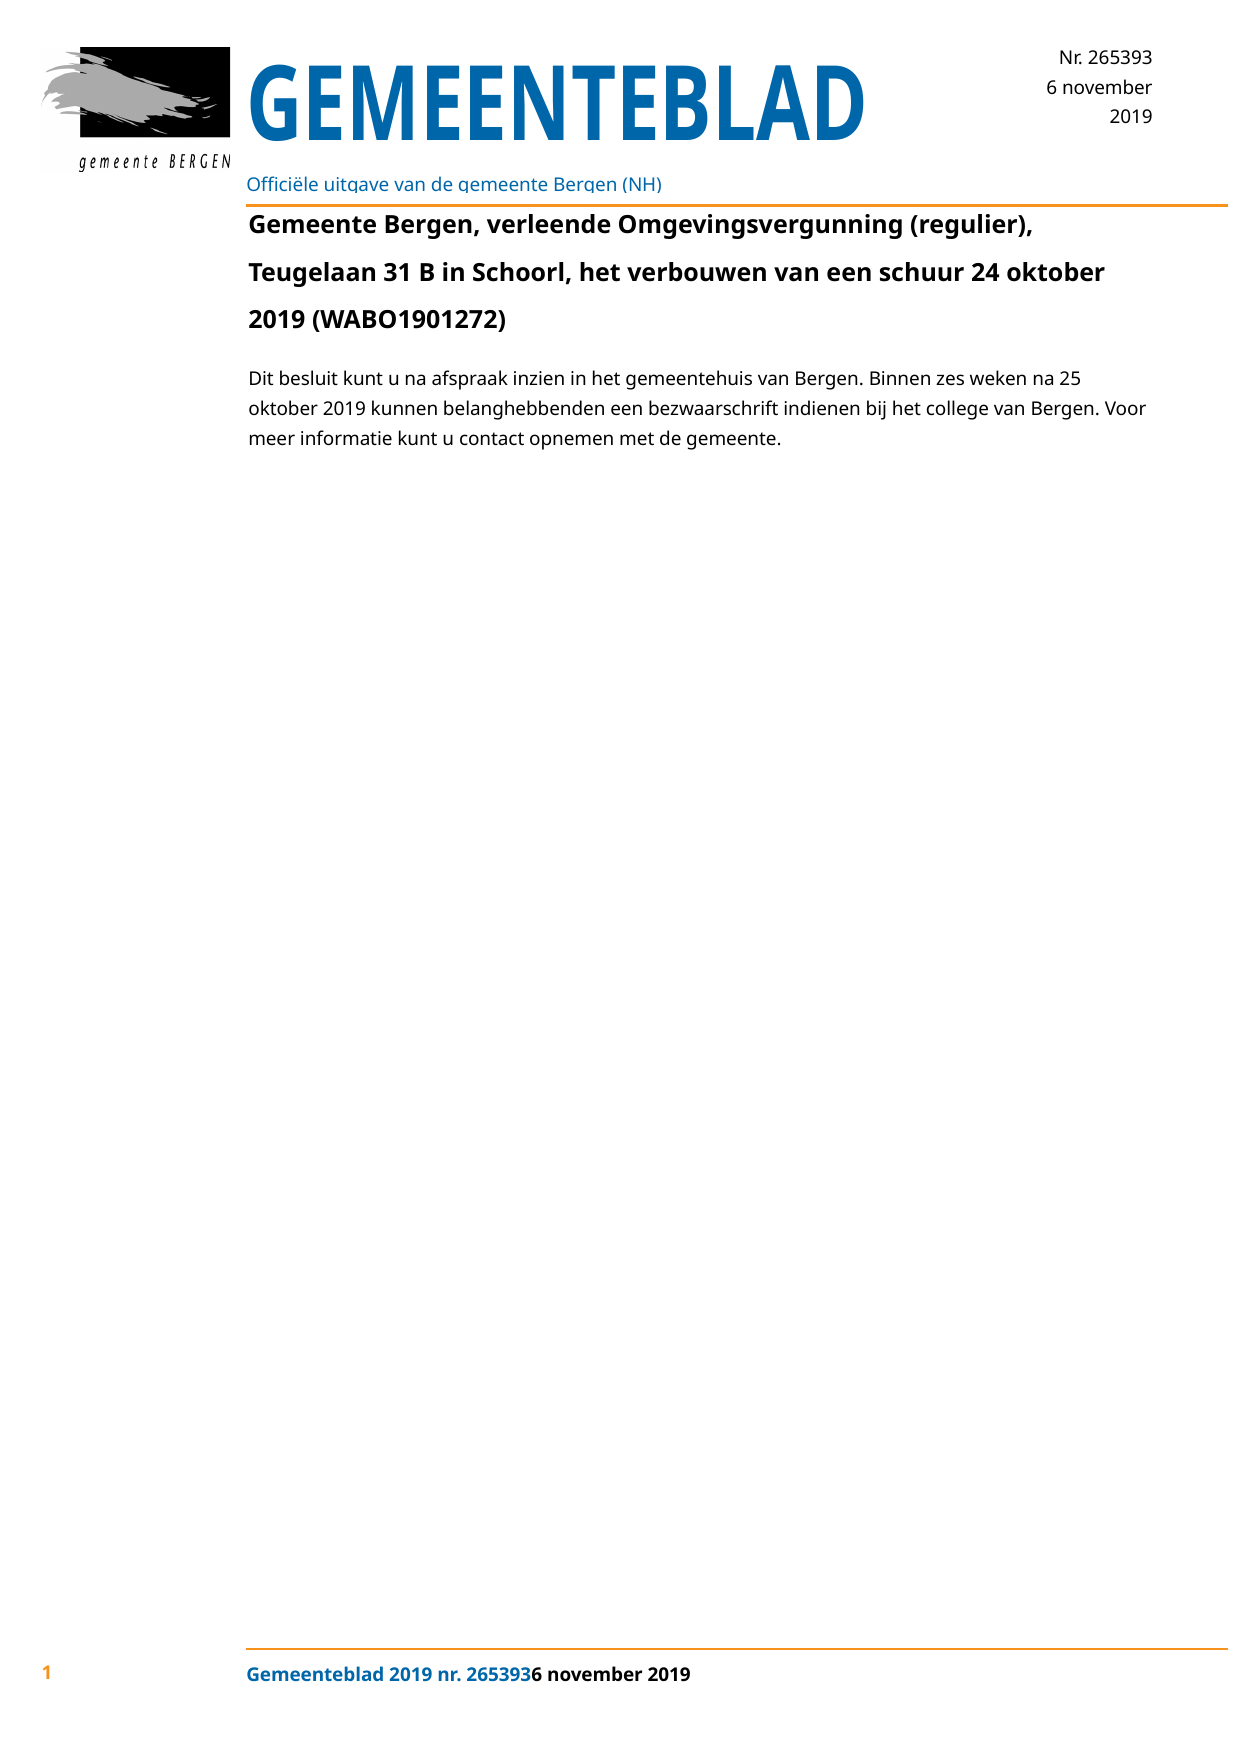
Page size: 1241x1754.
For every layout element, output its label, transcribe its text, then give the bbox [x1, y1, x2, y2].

text Dit besluit kunt u na afspraak inzien in het gemeentehuis van Bergen. Binnen zes weken na 25 oktober 2019 kunnen belanghebbenden een bezwaarschrift indienen bij het college van Bergen. Voor meer informatie kunt u contact opnemen met de gemeente. [248, 366, 1152, 450]
picture [41, 47, 231, 172]
text Gemeente Bergen, verleende Omgevingsvergunning (regulier), Teugelaan 31 B in Schoorl, het verbouwen van een schuur 24 oktober 2019 (WABO1901272) [248, 207, 1152, 336]
